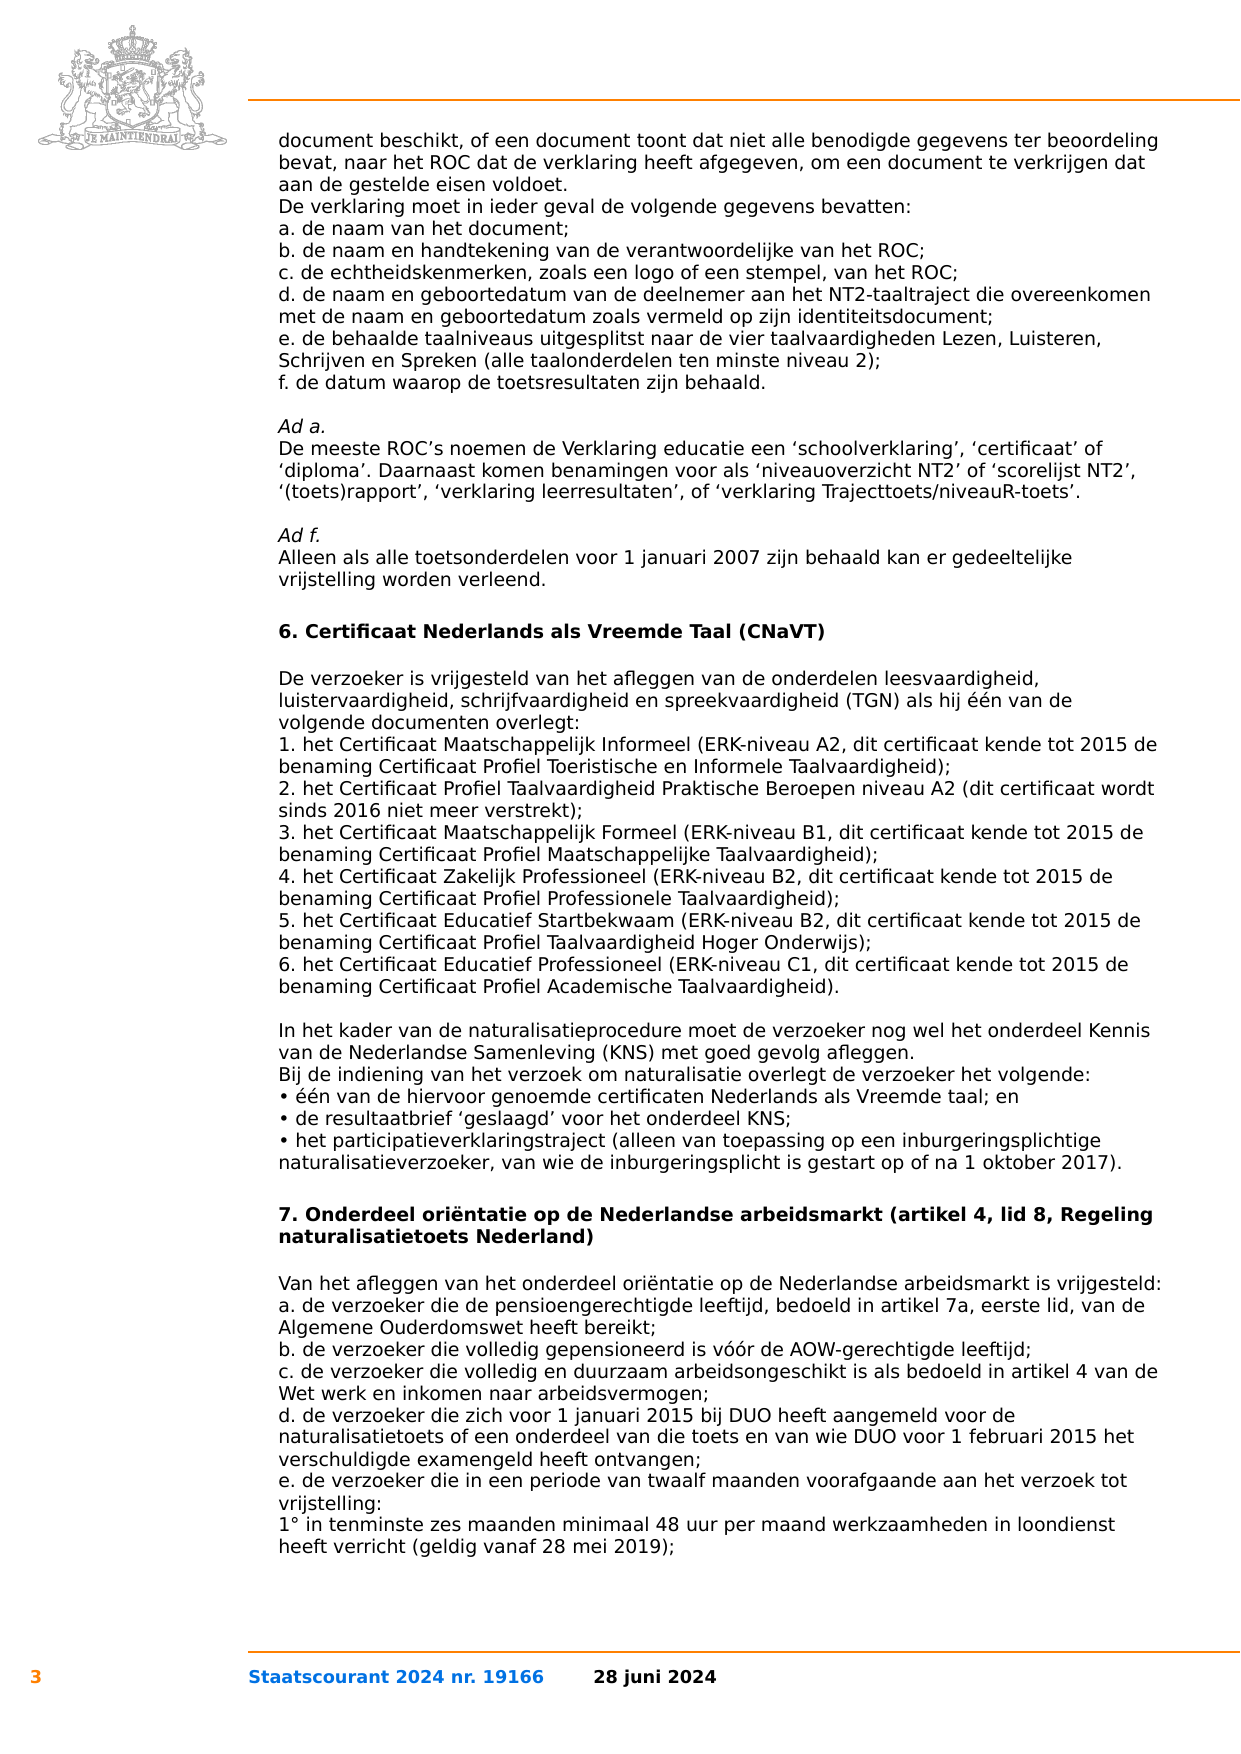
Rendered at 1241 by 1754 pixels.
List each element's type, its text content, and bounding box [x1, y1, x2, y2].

picture [38, 25, 227, 150]
text 2. het Certificaat Profiel Taalvaardigheid Praktische Beroepen niveau A2 (dit certificaat wordt sinds 2016 niet meer verstrekt); [278, 778, 1163, 822]
text document beschikt, of een document toont dat niet alle benodigde gegevens ter beoordeling bevat, naar het ROC dat de verklaring heeft afgegeven, om een document te verkrijgen dat aan de gestelde eisen voldoet. [278, 130, 1163, 196]
text d. de naam en geboortedatum van de deelnemer aan het NT2-taaltraject die overeenkomen met de naam en geboortedatum zoals vermeld op zijn identiteitsdocument; [278, 284, 1163, 328]
text Bij de indiening van het verzoek om naturalisatie overlegt de verzoeker het volgende: [278, 1064, 1163, 1086]
text 3. het Certificaat Maatschappelijk Formeel (ERK-niveau B1, dit certificaat kende tot 2015 de benaming Certificaat Profiel Maatschappelijke Taalvaardigheid); [278, 822, 1163, 866]
text c. de echtheidskenmerken, zoals een logo of een stempel, van het ROC; [278, 262, 1163, 284]
text De verklaring moet in ieder geval de volgende gegevens bevatten: [278, 196, 1163, 218]
text 5. het Certificaat Educatief Startbekwaam (ERK-niveau B2, dit certificaat kende tot 2015 de benaming Certificaat Profiel Taalvaardigheid Hoger Onderwijs); [278, 910, 1163, 954]
text d. de verzoeker die zich voor 1 januari 2015 bij DUO heeft aangemeld voor de naturalisatietoets of een onderdeel van die toets en van wie DUO voor 1 februari 2015 het verschuldigde examengeld heeft ontvangen; [278, 1404, 1163, 1470]
text b. de verzoeker die volledig gepensioneerd is vóór de AOW-gerechtigde leeftijd; [278, 1338, 1163, 1361]
text • één van de hiervoor genoemde certificaten Nederlands als Vreemde taal; en [278, 1086, 1163, 1108]
text De meeste ROC’s noemen de Verklaring educatie een ‘schoolverklaring’, ‘certificaat’ of ‘diploma’. Daarnaast komen benamingen voor als ‘niveauoverzicht NT2’ of ‘scorelijst NT2’, ‘(toets)rapport’, ‘verklaring leerresultaten’, of ‘verklaring Trajecttoets/niveauR-toets’. [278, 437, 1163, 503]
text 6. het Certificaat Educatief Professioneel (ERK-niveau C1, dit certificaat kende tot 2015 de benaming Certificaat Profiel Academische Taalvaardigheid). [278, 954, 1163, 998]
text 1. het Certificaat Maatschappelijk Informeel (ERK-niveau A2, dit certificaat kende tot 2015 de benaming Certificaat Profiel Toeristische en Informele Taalvaardigheid); [278, 734, 1163, 778]
text Alleen als alle toetsonderdelen voor 1 januari 2007 zijn behaald kan er gedeeltelijke vrijstelling worden verleend. [278, 547, 1163, 591]
text f. de datum waarop de toetsresultaten zijn behaald. [278, 372, 1163, 394]
text • het participatieverklaringstraject (alleen van toepassing op een inburgeringsplichtige naturalisatieverzoeker, van wie de inburgeringsplicht is gestart op of na 1 oktober 2017). [278, 1130, 1163, 1174]
text Van het afleggen van het onderdeel oriëntatie op de Nederlandse arbeidsmarkt is vrijgesteld: [278, 1273, 1163, 1294]
text b. de naam en handtekening van de verantwoordelijke van het ROC; [278, 240, 1163, 262]
text e. de behaalde taalniveaus uitgesplitst naar de vier taalvaardigheden Lezen, Luisteren, Schrijven en Spreken (alle taalonderdelen ten minste niveau 2); [278, 328, 1163, 372]
text a. de naam van het document; [278, 218, 1163, 240]
text In het kader van de naturalisatieprocedure moet de verzoeker nog wel het onderdeel Kennis van de Nederlandse Samenleving (KNS) met goed gevolg afleggen. [278, 1020, 1163, 1064]
text c. de verzoeker die volledig en duurzaam arbeidsongeschikt is als bedoeld in artikel 4 van de Wet werk en inkomen naar arbeidsvermogen; [278, 1361, 1163, 1404]
text e. de verzoeker die in een periode van twaalf maanden voorafgaande aan het verzoek tot vrijstelling: [278, 1470, 1163, 1514]
text Ad a. [278, 416, 1163, 437]
text Ad f. [278, 525, 1163, 547]
subtitle 6. Certificaat Nederlands als Vreemde Taal (CNaVT) [278, 621, 1163, 643]
subtitle 7. Onderdeel oriëntatie op de Nederlandse arbeidsmarkt (artikel 4, lid 8, Regeling naturalisatietoets Nederland) [278, 1204, 1163, 1248]
text 1° in tenminste zes maanden minimaal 48 uur per maand werkzaamheden in loondienst heeft verricht (geldig vanaf 28 mei 2019); [278, 1514, 1163, 1558]
text • de resultaatbrief ‘geslaagd’ voor het onderdeel KNS; [278, 1108, 1163, 1130]
text De verzoeker is vrijgesteld van het afleggen van de onderdelen leesvaardigheid, luistervaardigheid, schrijfvaardigheid en spreekvaardigheid (TGN) als hij één van de volgende documenten overlegt: [278, 668, 1163, 734]
text 4. het Certificaat Zakelijk Professioneel (ERK-niveau B2, dit certificaat kende tot 2015 de benaming Certificaat Profiel Professionele Taalvaardigheid); [278, 866, 1163, 910]
text a. de verzoeker die de pensioengerechtigde leeftijd, bedoeld in artikel 7a, eerste lid, van de Algemene Ouderdomswet heeft bereikt; [278, 1294, 1163, 1338]
